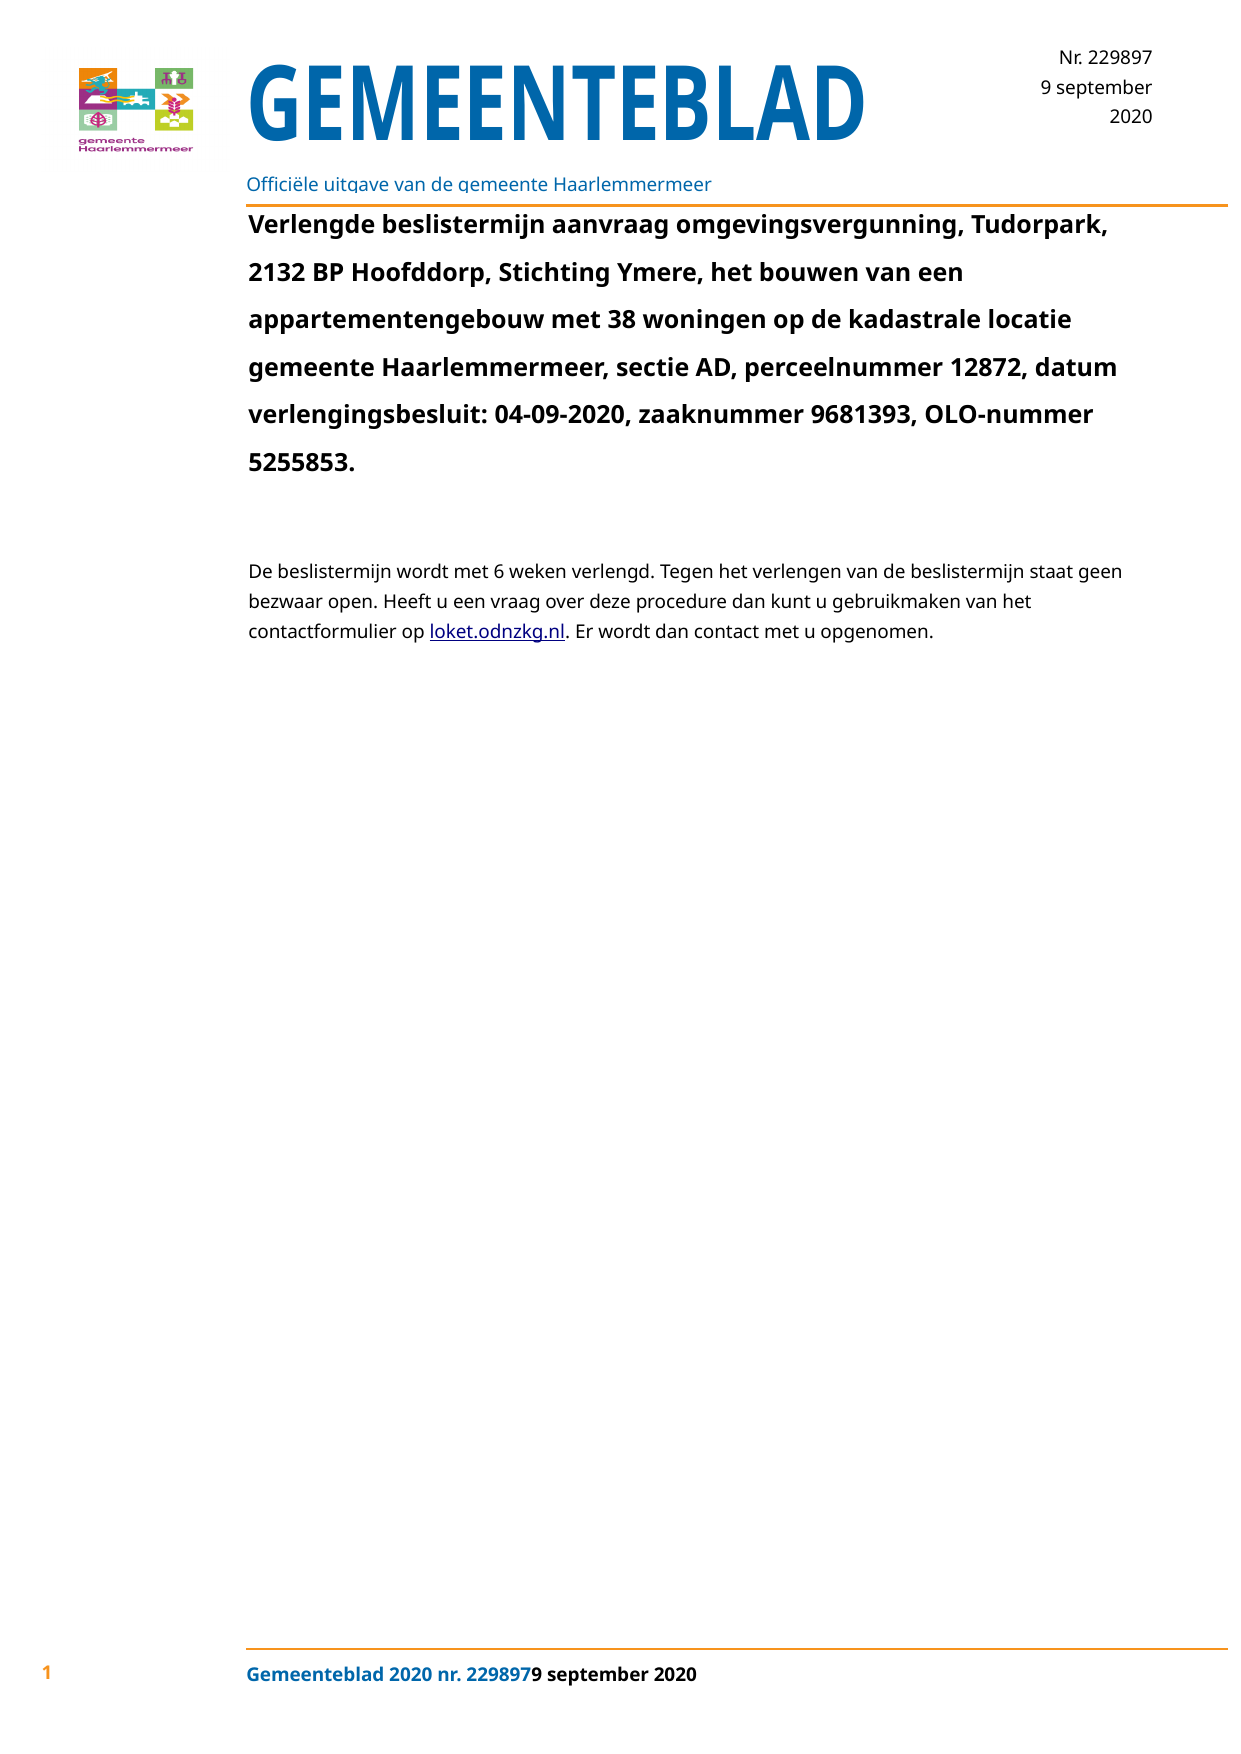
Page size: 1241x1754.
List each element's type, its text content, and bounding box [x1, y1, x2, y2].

text De beslistermijn wordt met 6 weken verlengd. Tegen het verlengen van de beslistermijn staat geen bezwaar open. Heeft u een vraag over deze procedure dan kunt u gebruikmaken van het contactformulier op loket.odnzkg.nl. Er wordt dan contact met u opgenomen. [248, 559, 1152, 644]
text Verlengde beslistermijn aanvraag omgevingsvergunning, Tudorpark, 2132 BP Hoofddorp, Stichting Ymere, het bouwen van een appartementengebouw met 38 woningen op de kadastrale locatie gemeente Haarlemmermeer, sectie AD, perceelnummer 12872, datum verlengingsbesluit: 04-09-2020, zaaknummer 9681393, OLO-nummer 5255853. [248, 207, 1152, 479]
picture [41, 47, 231, 172]
